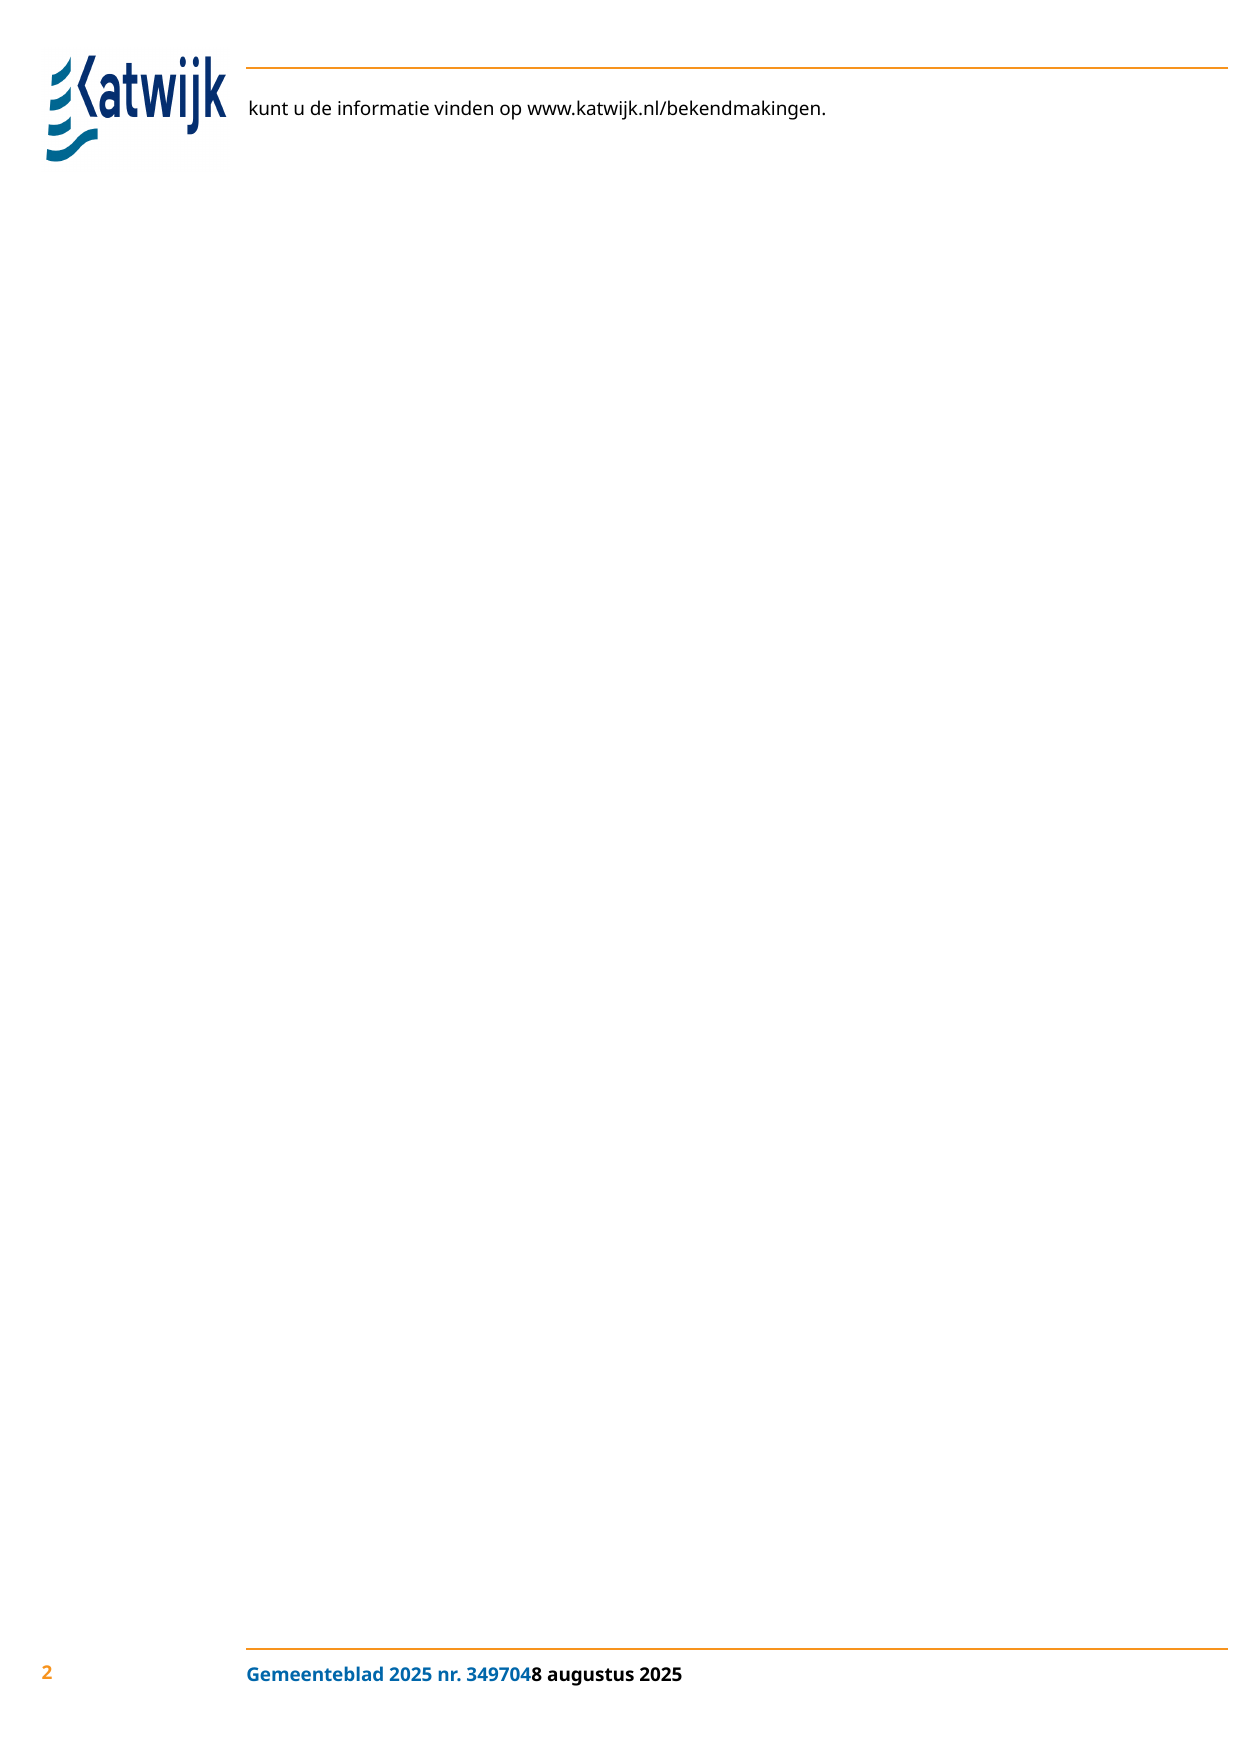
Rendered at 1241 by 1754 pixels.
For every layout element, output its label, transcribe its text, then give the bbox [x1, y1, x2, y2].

picture [41, 47, 231, 172]
text kunt u de informatie vinden op www.katwijk.nl/bekendmakingen. [248, 95, 1152, 121]
